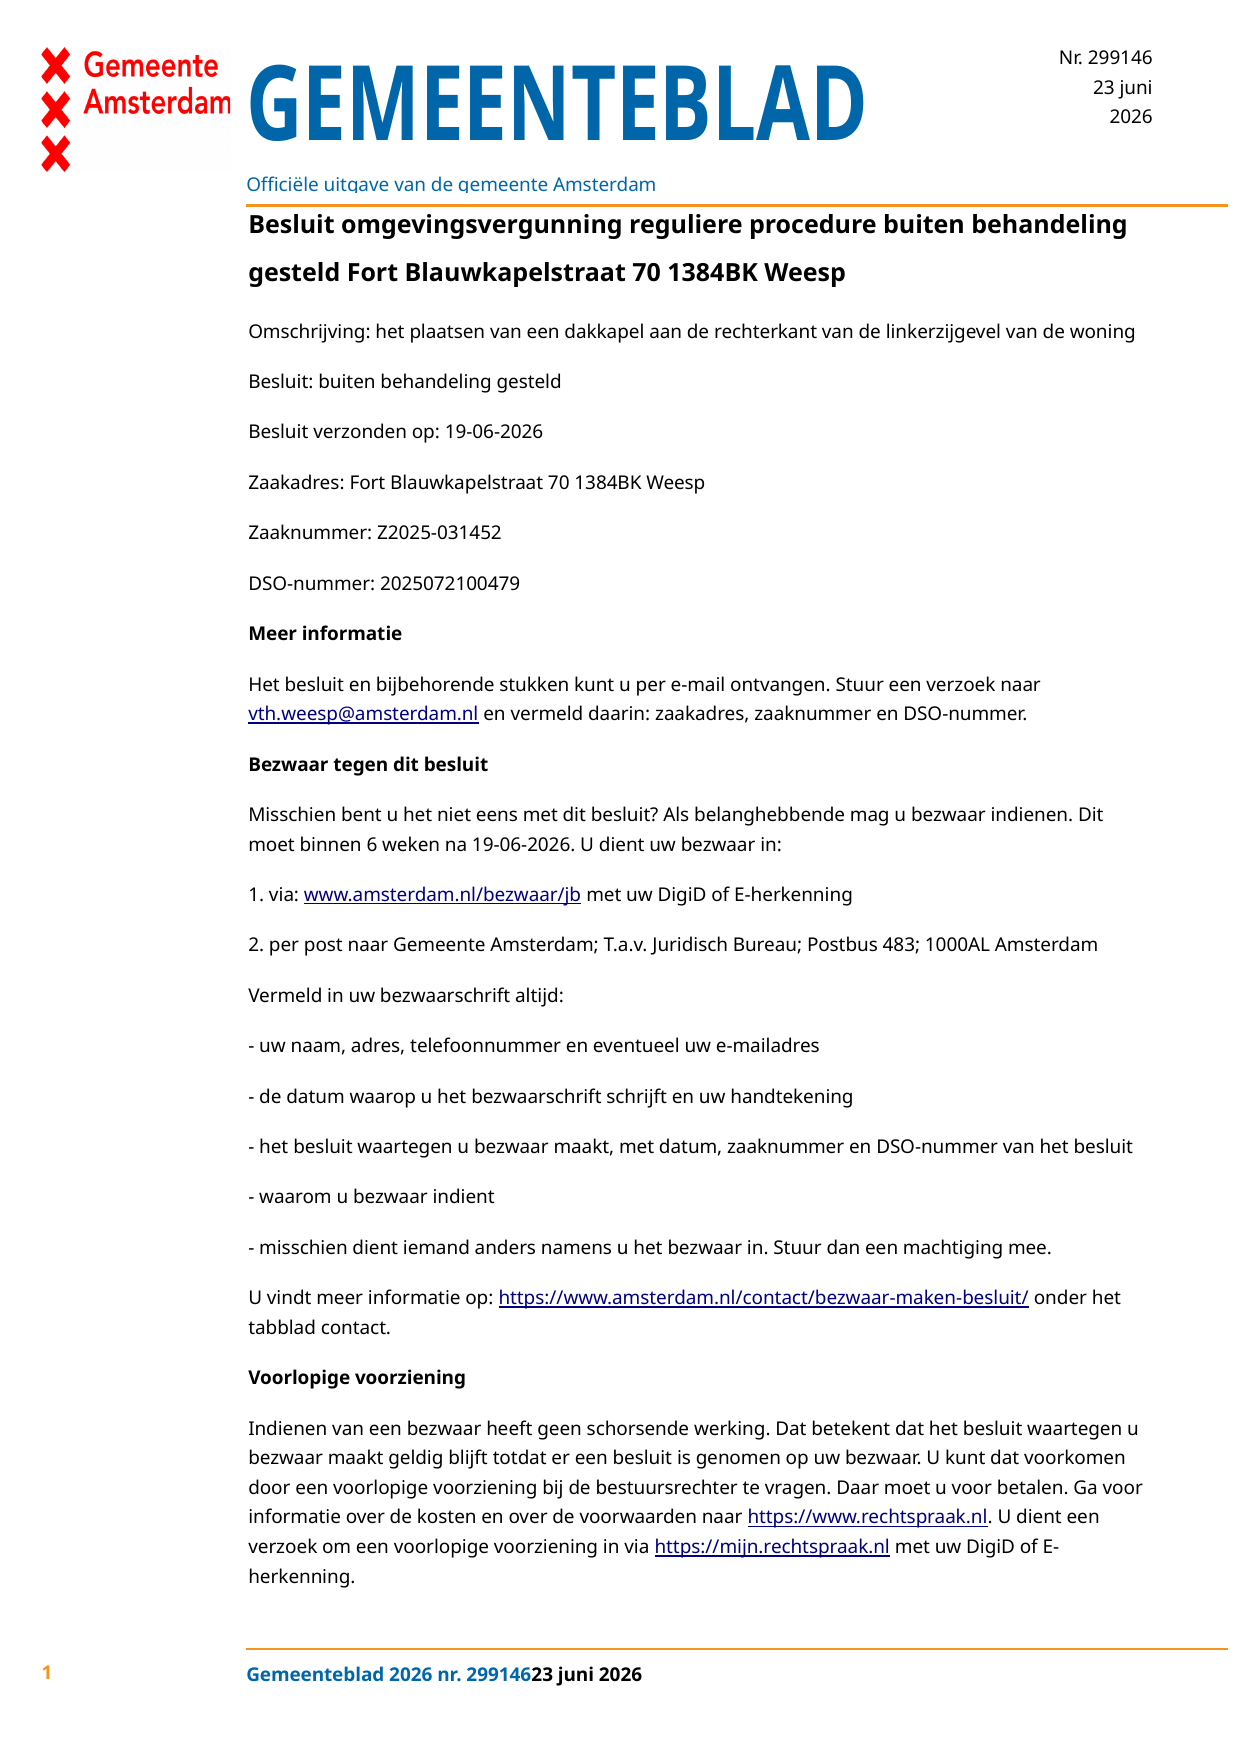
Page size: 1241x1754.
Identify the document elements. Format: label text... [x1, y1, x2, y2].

text - misschien dient iemand anders namens u het bezwaar in. Stuur dan een machtiging mee. [248, 1234, 1152, 1260]
text Besluit: buiten behandeling gesteld [248, 368, 1152, 394]
text 2. per post naar Gemeente Amsterdam; T.a.v. Juridisch Bureau; Postbus 483; 1000AL Amsterdam [248, 932, 1152, 957]
text - waarom u bezwaar indient [248, 1184, 1152, 1209]
text DSO-nummer: 2025072100479 [248, 570, 1152, 596]
text U vindt meer informatie op: https://www.amsterdam.nl/contact/bezwaar-maken-besluit/ onder het tabblad contact. [248, 1284, 1152, 1340]
text 1. via: www.amsterdam.nl/bezwaar/jb met uw DigiD of E-herkenning [248, 881, 1152, 907]
text Vermeld in uw bezwaarschrift altijd: [248, 982, 1152, 1008]
text Zaaknummer: Z2025-031452 [248, 519, 1152, 545]
text Indienen van een bezwaar heeft geen schorsende werking. Dat betekent dat het besluit waartegen u bezwaar maakt geldig blijft totdat er een besluit is genomen op uw bezwaar. U kunt dat voorkomen door een voorlopige voorziening bij de bestuursrechter te vragen. Daar moet u voor betalen. Ga voor informatie over de kosten en over de voorwaarden naar https://www.rechtspraak.nl. U dient een verzoek om een voorlopige voorziening in via https://mijn.rechtspraak.nl met uw DigiD of E-herkenning. [248, 1415, 1152, 1589]
text - het besluit waartegen u bezwaar maakt, met datum, zaaknummer en DSO-nummer van het besluit [248, 1133, 1152, 1159]
text Besluit verzonden op: 19-06-2026 [248, 419, 1152, 444]
text Bezwaar tegen dit besluit [248, 751, 1152, 777]
text Zaakadres: Fort Blauwkapelstraat 70 1384BK Weesp [248, 469, 1152, 495]
text - uw naam, adres, telefoonnummer en eventueel uw e-mailadres [248, 1032, 1152, 1058]
picture [41, 47, 231, 172]
text Voorlopige voorziening [248, 1364, 1152, 1390]
text - de datum waarop u het bezwaarschrift schrijft en uw handtekening [248, 1083, 1152, 1109]
text Omschrijving: het plaatsen van een dakkapel aan de rechterkant van de linkerzijgevel van de woning [248, 318, 1152, 344]
text Het besluit en bijbehorende stukken kunt u per e-mail ontvangen. Stuur een verzoek naar vth.weesp@amsterdam.nl en vermeld daarin: zaakadres, zaaknummer en DSO-nummer. [248, 671, 1152, 726]
text Meer informatie [248, 620, 1152, 646]
text Misschien bent u het niet eens met dit besluit? Als belanghebbende mag u bezwaar indienen. Dit moet binnen 6 weken na 19-06-2026. U dient uw bezwaar in: [248, 801, 1152, 857]
text Besluit omgevingsvergunning reguliere procedure buiten behandeling gesteld Fort Blauwkapelstraat 70 1384BK Weesp [248, 207, 1152, 288]
